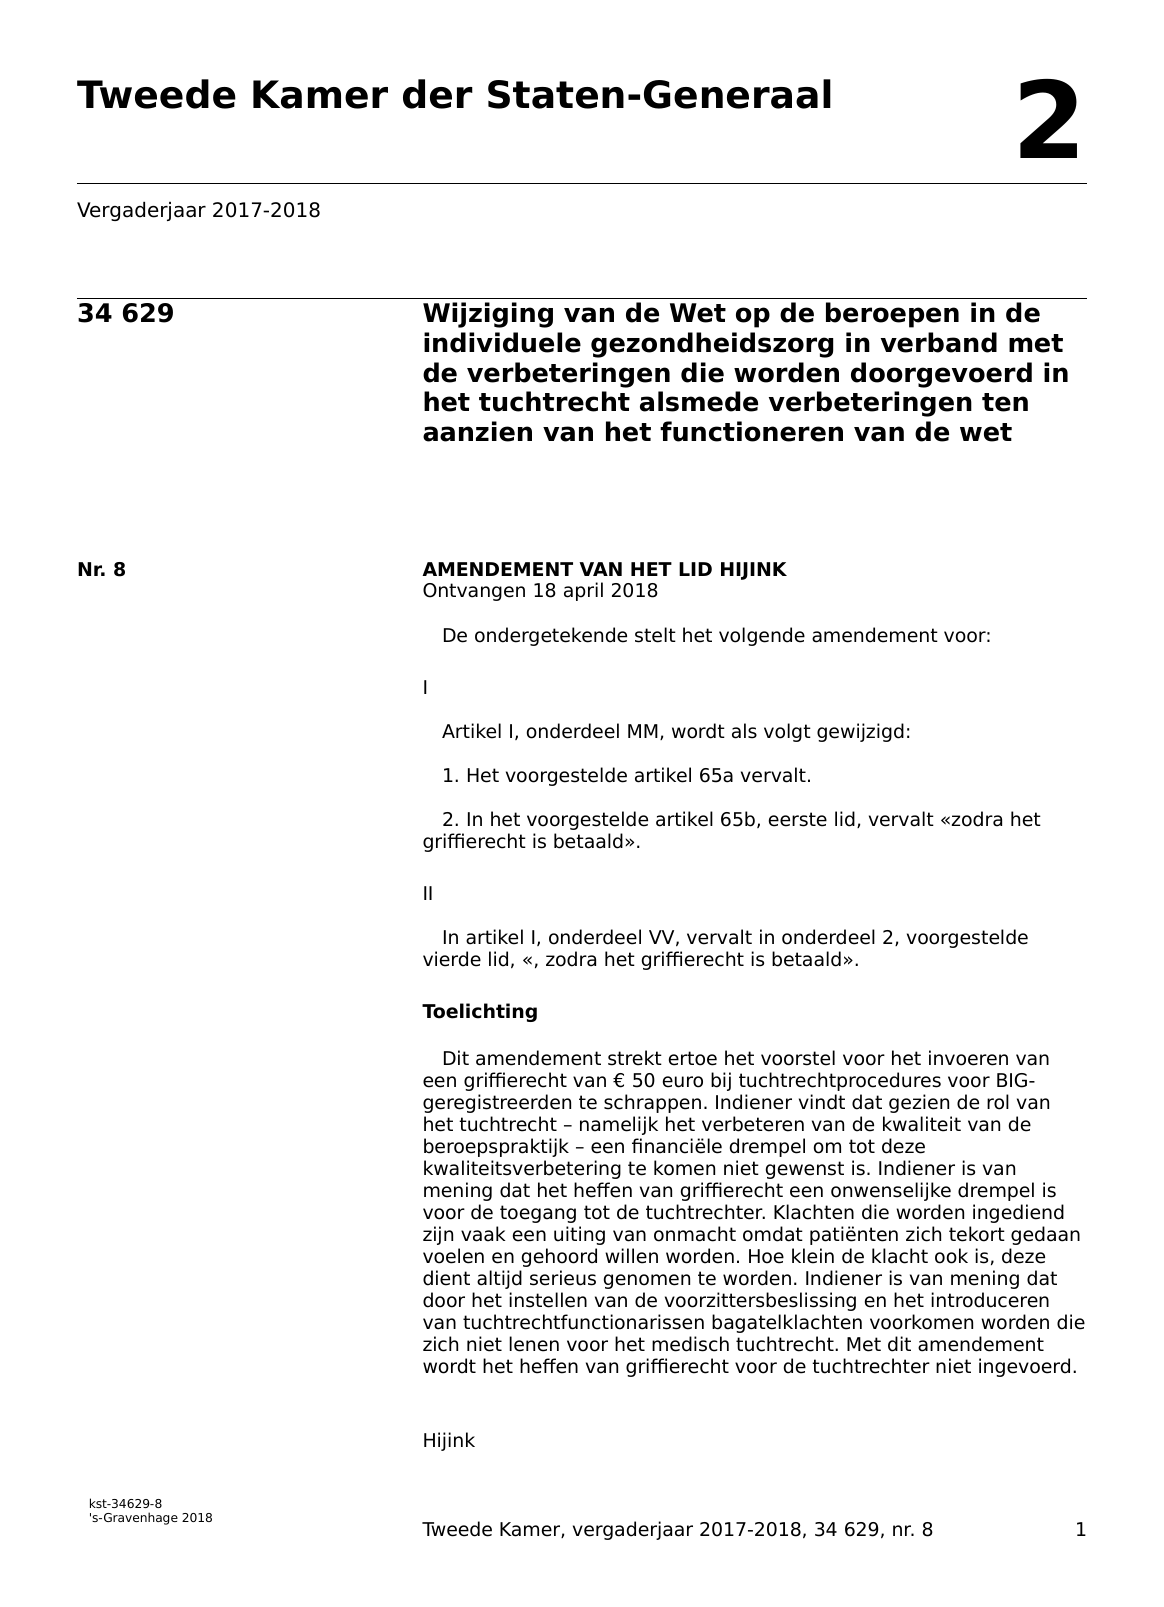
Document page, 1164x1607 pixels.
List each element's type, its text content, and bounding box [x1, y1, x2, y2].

table_header Tweede Kamer der Staten-Generaal [77, 59, 886, 183]
subtitle Nr. 8 AMENDEMENT VAN HET LID HIJINK [77, 558, 1087, 580]
text Dit amendement strekt ertoe het voorstel voor het invoeren van een griffierecht van € 50 euro bij tuchtrechtprocedures voor BIG-geregistreerden te schrappen. Indiener vindt dat gezien de rol van het tuchtrecht – namelijk het verbeteren van de kwaliteit van de beroepspraktijk – een financiële drempel om tot deze kwaliteitsverbetering te komen niet gewenst is. Indiener is van mening dat het heffen van griffierecht een onwenselijke drempel is voor de toegang tot de tuchtrechter. Klachten die worden ingediend zijn vaak een uiting van onmacht omdat patiënten zich tekort gedaan voelen en gehoord willen worden. Hoe klein de klacht ook is, deze dient altijd serieus genomen te worden. Indiener is van mening dat door het instellen van de voorzittersbeslissing en het introduceren van tuchtrechtfunctionarissen bagatelklachten voorkomen worden die zich niet lenen voor het medisch tuchtrecht. Met dit amendement wordt het heffen van griffierecht voor de tuchtrechter niet ingevoerd. [422, 1048, 1087, 1378]
subtitle II [422, 883, 1087, 905]
text De ondergetekende stelt het volgende amendement voor: [422, 624, 1087, 647]
text 2. In het voorgestelde artikel 65b, eerste lid, vervalt «zodra het griffierecht is betaald». [422, 809, 1087, 853]
text kst-34629-8 [88, 1497, 323, 1511]
text Ontvangen 18 april 2018 [422, 580, 1087, 602]
text 1. Het voorgestelde artikel 65a vervalt. [422, 765, 1087, 787]
text Artikel I, onderdeel MM, wordt als volgt gewijzigd: [422, 721, 1087, 743]
subtitle I [422, 677, 1087, 698]
text 's-Gravenhage 2018 [88, 1511, 323, 1525]
text Hijink [422, 1408, 1087, 1452]
table_header 2 [886, 59, 1087, 183]
subtitle 34 629 Wijziging van de Wet op de beroepen in de individuele gezondheidszorg in verband met de verbeteringen die worden doorgevoerd in het tuchtrecht alsmede verbeteringen ten aanzien van het functioneren van de wet [77, 299, 1087, 447]
table_cell Vergaderjaar 2017-2018 [77, 184, 1087, 298]
text In artikel I, onderdeel VV, vervalt in onderdeel 2, voorgestelde vierde lid, «, zodra het griffierecht is betaald». [422, 927, 1087, 971]
subtitle Toelichting [422, 1001, 1087, 1023]
